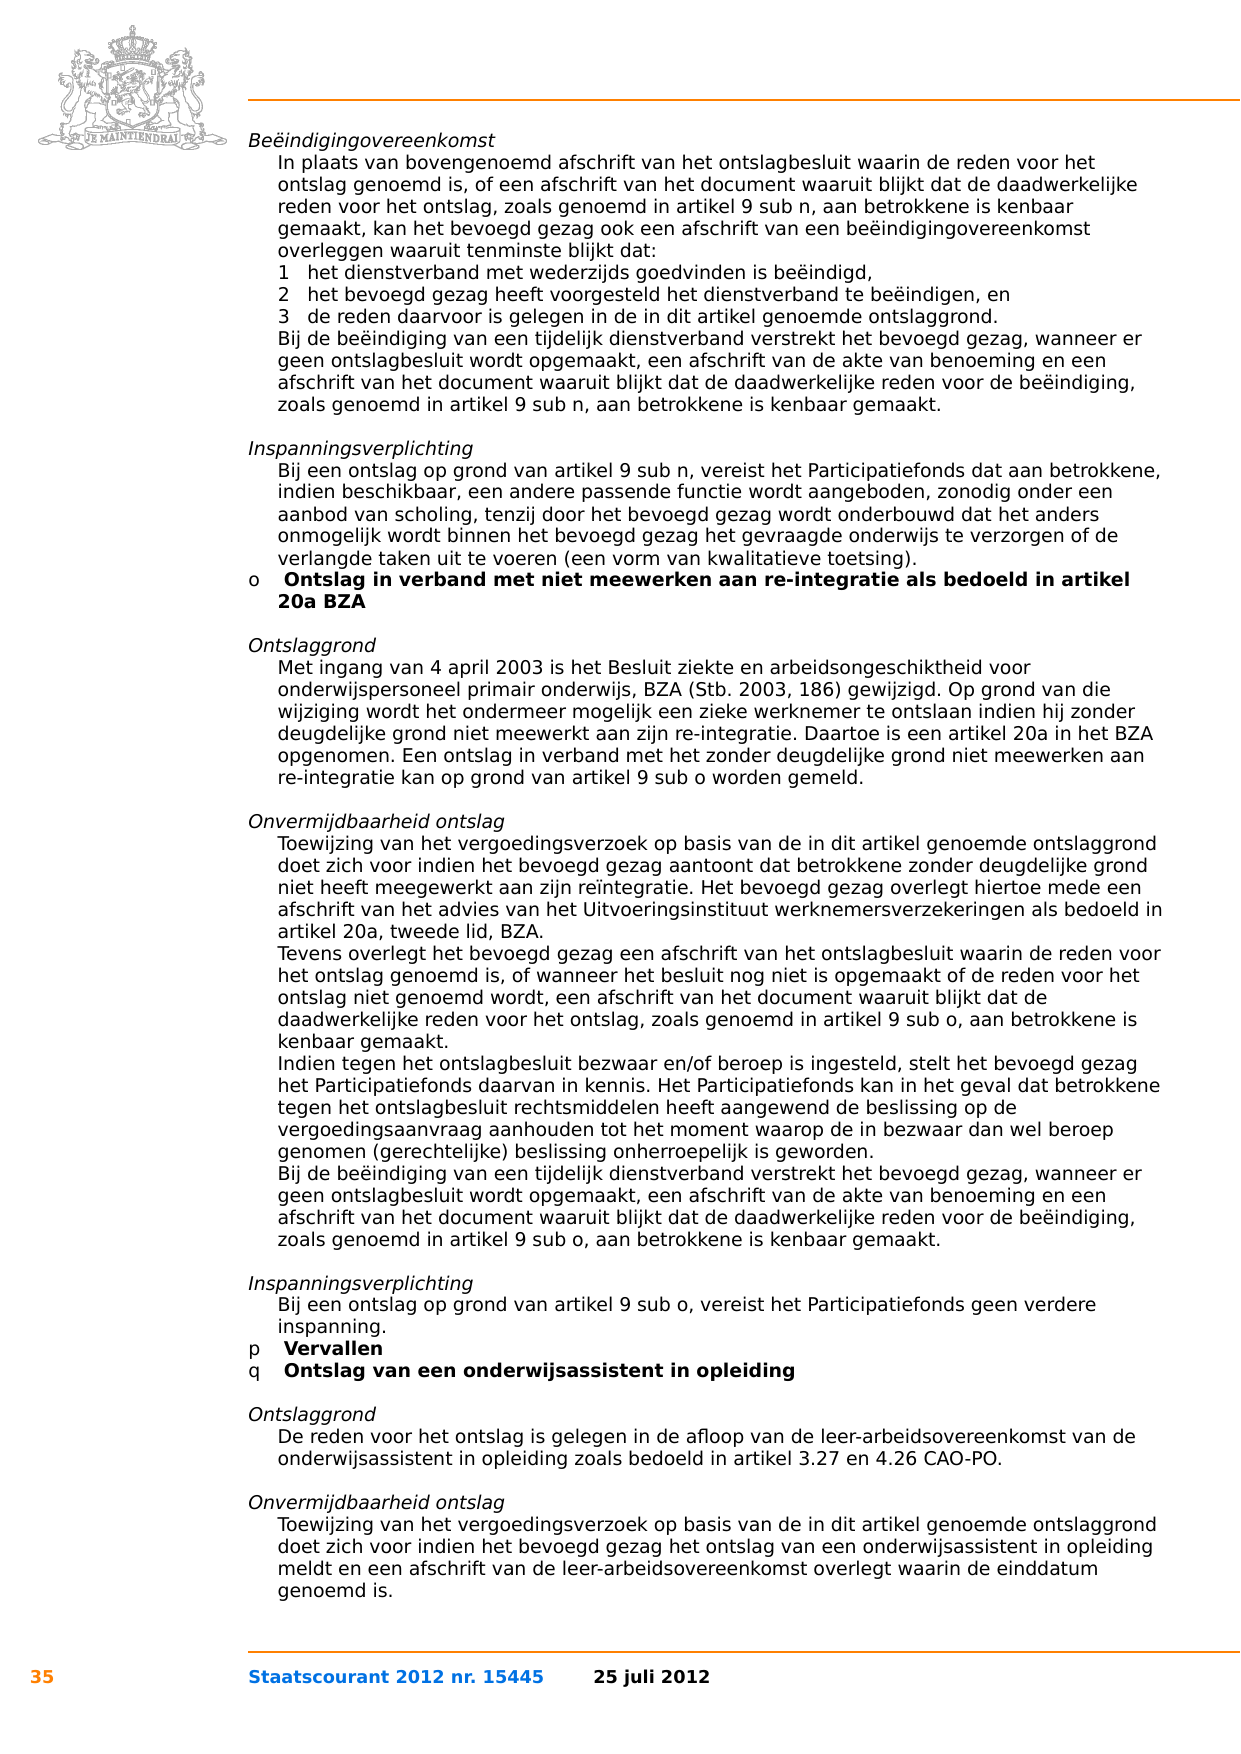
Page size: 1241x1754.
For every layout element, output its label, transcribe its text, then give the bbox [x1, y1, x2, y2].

text 3 de reden daarvoor is gelegen in de in dit artikel genoemde ontslaggrond. [278, 306, 1163, 328]
subtitle Inspanningsverplichting [248, 1272, 1163, 1294]
text o Ontslag in verband met niet meewerken aan re-integratie als bedoeld in artikel 20a BZA [248, 569, 1163, 613]
text Bij de beëindiging van een tijdelijk dienstverband verstrekt het bevoegd gezag, wanneer er geen ontslagbesluit wordt opgemaakt, een afschrift van de akte van benoeming en een afschrift van het document waaruit blijkt dat de daadwerkelijke reden voor de beëindiging, zoals genoemd in artikel 9 sub o, aan betrokkene is kenbaar gemaakt. [277, 1163, 1163, 1251]
text Tevens overlegt het bevoegd gezag een afschrift van het ontslagbesluit waarin de reden voor het ontslag genoemd is, of wanneer het besluit nog niet is opgemaakt of de reden voor het ontslag niet genoemd wordt, een afschrift van het document waaruit blijkt dat de daadwerkelijke reden voor het ontslag, zoals genoemd in artikel 9 sub o, aan betrokkene is kenbaar gemaakt. [277, 943, 1163, 1053]
picture [38, 25, 227, 150]
text p Vervallen [248, 1338, 1163, 1360]
text Bij een ontslag op grond van artikel 9 sub o, vereist het Participatiefonds geen verdere inspanning. [277, 1294, 1163, 1338]
subtitle Ontslaggrond [248, 1404, 1163, 1426]
text Met ingang van 4 april 2003 is het Besluit ziekte en arbeidsongeschiktheid voor onderwijspersoneel primair onderwijs, BZA (Stb. 2003, 186) gewijzigd. Op grond van die wijziging wordt het ondermeer mogelijk een zieke werknemer te ontslaan indien hij zonder deugdelijke grond niet meewerkt aan zijn re-integratie. Daartoe is een artikel 20a in het BZA opgenomen. Een ontslag in verband met het zonder deugdelijke grond niet meewerken aan re-integratie kan op grond van artikel 9 sub o worden gemeld. [277, 657, 1163, 789]
text De reden voor het ontslag is gelegen in de afloop van de leer-arbeidsovereenkomst van de onderwijsassistent in opleiding zoals bedoeld in artikel 3.27 en 4.26 CAO-PO. [277, 1426, 1163, 1470]
text 1 het dienstverband met wederzijds goedvinden is beëindigd, [278, 262, 1163, 284]
subtitle Inspanningsverplichting [248, 437, 1163, 459]
text 2 het bevoegd gezag heeft voorgesteld het dienstverband te beëindigen, en [278, 284, 1163, 306]
text q Ontslag van een onderwijsassistent in opleiding [248, 1360, 1163, 1382]
subtitle Ontslaggrond [248, 635, 1163, 657]
text Indien tegen het ontslagbesluit bezwaar en/of beroep is ingesteld, stelt het bevoegd gezag het Participatiefonds daarvan in kennis. Het Participatiefonds kan in het geval dat betrokkene tegen het ontslagbesluit rechtsmiddelen heeft aangewend de beslissing op de vergoedingsaanvraag aanhouden tot het moment waarop de in bezwaar dan wel beroep genomen (gerechtelijke) beslissing onherroepelijk is geworden. [277, 1053, 1163, 1163]
text In plaats van bovengenoemd afschrift van het ontslagbesluit waarin de reden voor het ontslag genoemd is, of een afschrift van het document waaruit blijkt dat de daadwerkelijke reden voor het ontslag, zoals genoemd in artikel 9 sub n, aan betrokkene is kenbaar gemaakt, kan het bevoegd gezag ook een afschrift van een beëindigingovereenkomst overleggen waaruit tenminste blijkt dat: [277, 152, 1163, 262]
subtitle Onvermijdbaarheid ontslag [248, 811, 1163, 833]
text Toewijzing van het vergoedingsverzoek op basis van de in dit artikel genoemde ontslaggrond doet zich voor indien het bevoegd gezag aantoont dat betrokkene zonder deugdelijke grond niet heeft meegewerkt aan zijn reïntegratie. Het bevoegd gezag overlegt hiertoe mede een afschrift van het advies van het Uitvoeringsinstituut werknemersverzekeringen als bedoeld in artikel 20a, tweede lid, BZA. [277, 833, 1163, 943]
subtitle Beëindigingovereenkomst [248, 130, 1163, 152]
subtitle Onvermijdbaarheid ontslag [248, 1492, 1163, 1514]
text Bij de beëindiging van een tijdelijk dienstverband verstrekt het bevoegd gezag, wanneer er geen ontslagbesluit wordt opgemaakt, een afschrift van de akte van benoeming en een afschrift van het document waaruit blijkt dat de daadwerkelijke reden voor de beëindiging, zoals genoemd in artikel 9 sub n, aan betrokkene is kenbaar gemaakt. [277, 328, 1163, 416]
text Bij een ontslag op grond van artikel 9 sub n, vereist het Participatiefonds dat aan betrokkene, indien beschikbaar, een andere passende functie wordt aangeboden, zonodig onder een aanbod van scholing, tenzij door het bevoegd gezag wordt onderbouwd dat het anders onmogelijk wordt binnen het bevoegd gezag het gevraagde onderwijs te verzorgen of de verlangde taken uit te voeren (een vorm van kwalitatieve toetsing). [277, 459, 1163, 569]
text Toewijzing van het vergoedingsverzoek op basis van de in dit artikel genoemde ontslaggrond doet zich voor indien het bevoegd gezag het ontslag van een onderwijsassistent in opleiding meldt en een afschrift van de leer-arbeidsovereenkomst overlegt waarin de einddatum genoemd is. [277, 1514, 1163, 1602]
